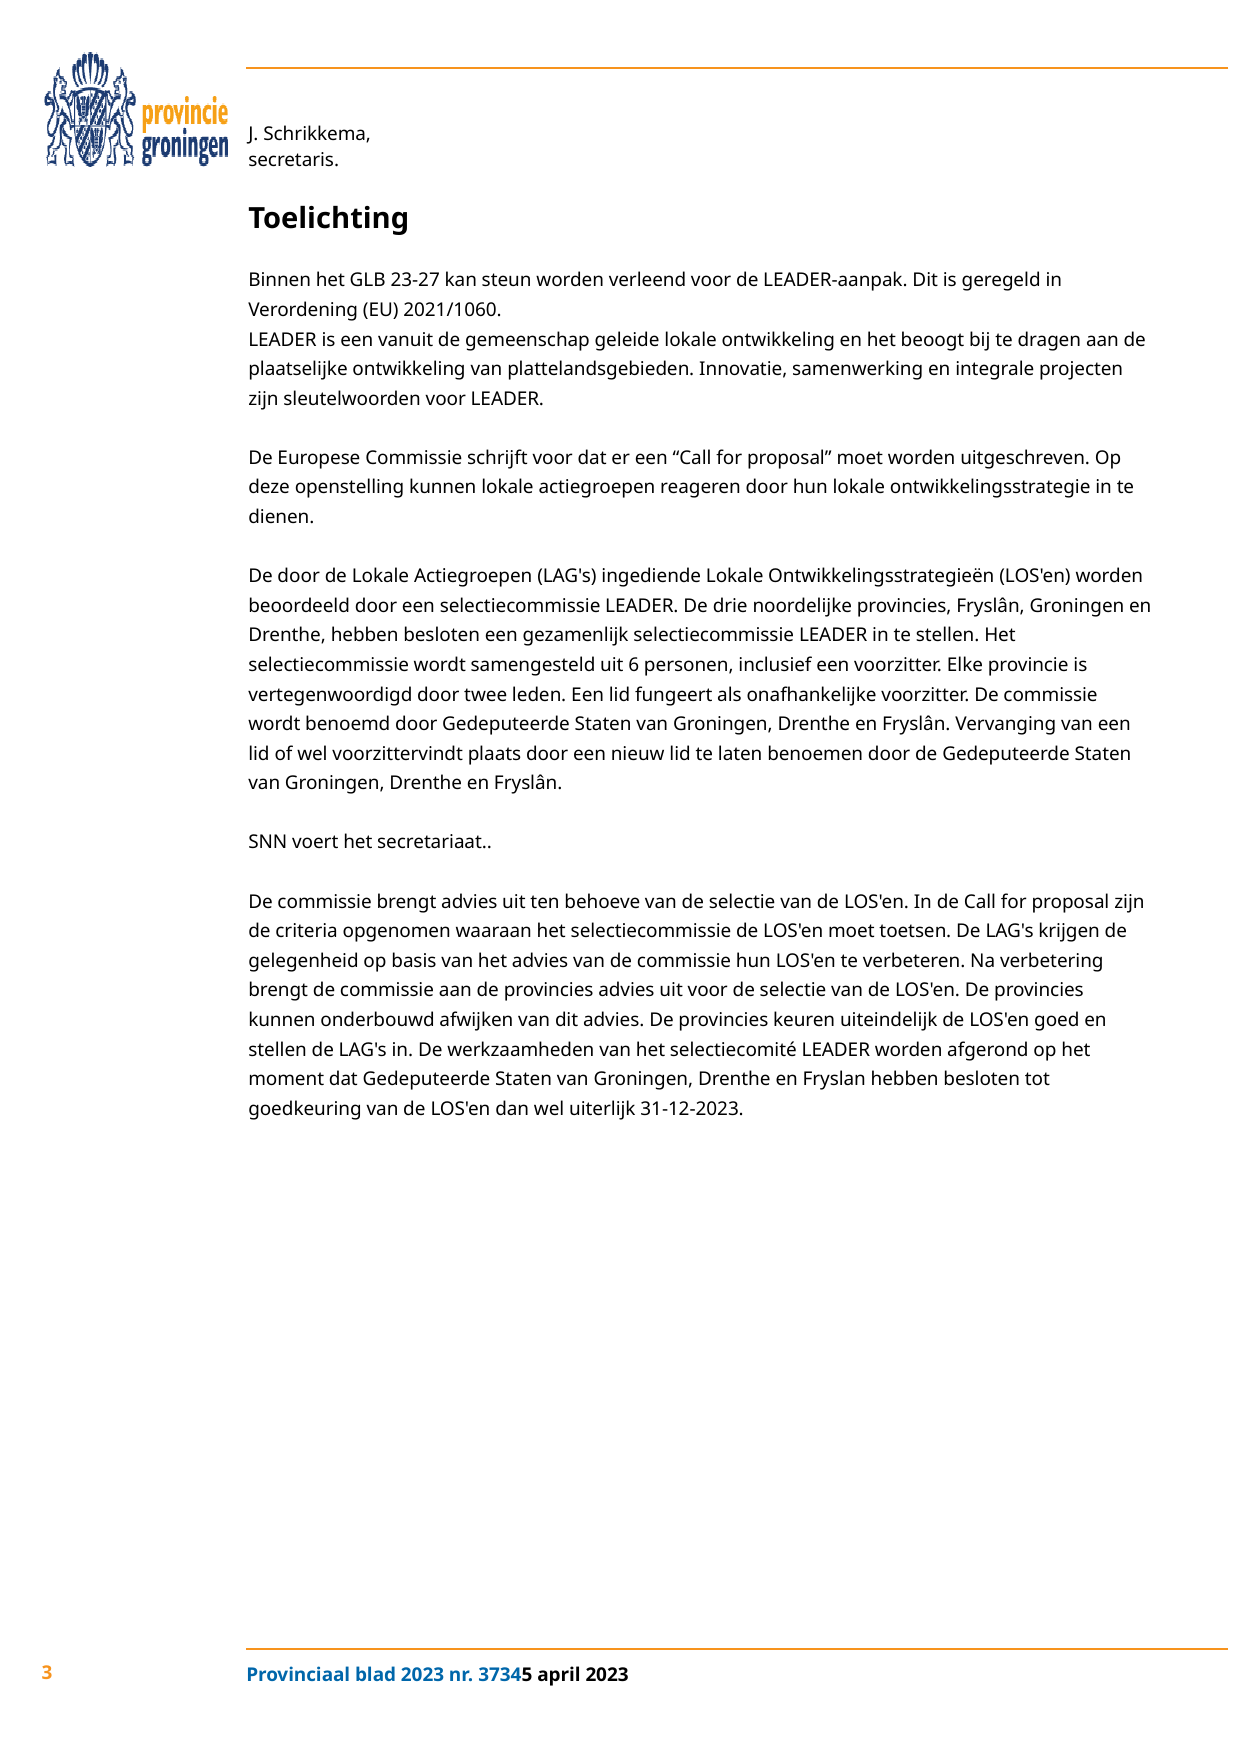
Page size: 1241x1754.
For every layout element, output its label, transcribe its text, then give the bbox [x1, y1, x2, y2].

text SNN voert het secretariaat.. [248, 829, 1152, 854]
text LEADER is een vanuit de gemeenschap geleide lokale ontwikkeling en het beoogt bij te dragen aan de plaatselijke ontwikkeling van plattelandsgebieden. Innovatie, samenwerking en integrale projecten zijn sleutelwoorden voor LEADER. [248, 326, 1152, 411]
text Binnen het GLB 23-27 kan steun worden verleend voor de LEADER-aanpak. Dit is geregeld in Verordening (EU) 2021/1060. [248, 267, 1152, 322]
text De Europese Commissie schrijft voor dat er een “Call for proposal” moet worden uitgeschreven. Op deze openstelling kunnen lokale actiegroepen reageren door hun lokale ontwikkelingsstrategie in te dienen. [248, 444, 1152, 529]
text secretaris. [248, 146, 1152, 172]
text J. Schrikkema, [248, 121, 1152, 146]
text De commissie brengt advies uit ten behoeve van de selectie van de LOS'en. In de Call for proposal zijn de criteria opgenomen waaraan het selectiecommissie de LOS'en moet toetsen. De LAG's krijgen de gelegenheid op basis van het advies van de commissie hun LOS'en te verbeteren. Na verbetering brengt de commissie aan de provincies advies uit voor de selectie van de LOS'en. De provincies kunnen onderbouwd afwijken van dit advies. De provincies keuren uiteindelijk de LOS'en goed en stellen de LAG's in. De werkzaamheden van het selectiecomité LEADER worden afgerond op het moment dat Gedeputeerde Staten van Groningen, Drenthe en Fryslan hebben besloten tot goedkeuring van de LOS'en dan wel uiterlijk 31-12-2023. [248, 888, 1152, 1121]
text Toelichting [248, 198, 1152, 237]
text De door de Lokale Actiegroepen (LAG's) ingediende Lokale Ontwikkelingsstrategieën (LOS'en) worden beoordeeld door een selectiecommissie LEADER. De drie noordelijke provincies, Fryslân, Groningen en Drenthe, hebben besloten een gezamenlijk selectiecommissie LEADER in te stellen. Het selectiecommissie wordt samengesteld uit 6 personen, inclusief een voorzitter. Elke provincie is vertegenwoordigd door twee leden. Een lid fungeert als onafhankelijke voorzitter. De commissie wordt benoemd door Gedeputeerde Staten van Groningen, Drenthe en Fryslân. Vervanging van een lid of wel voorzittervindt plaats door een nieuw lid te laten benoemen door de Gedeputeerde Staten van Groningen, Drenthe en Fryslân. [248, 562, 1152, 795]
picture [41, 47, 231, 172]
